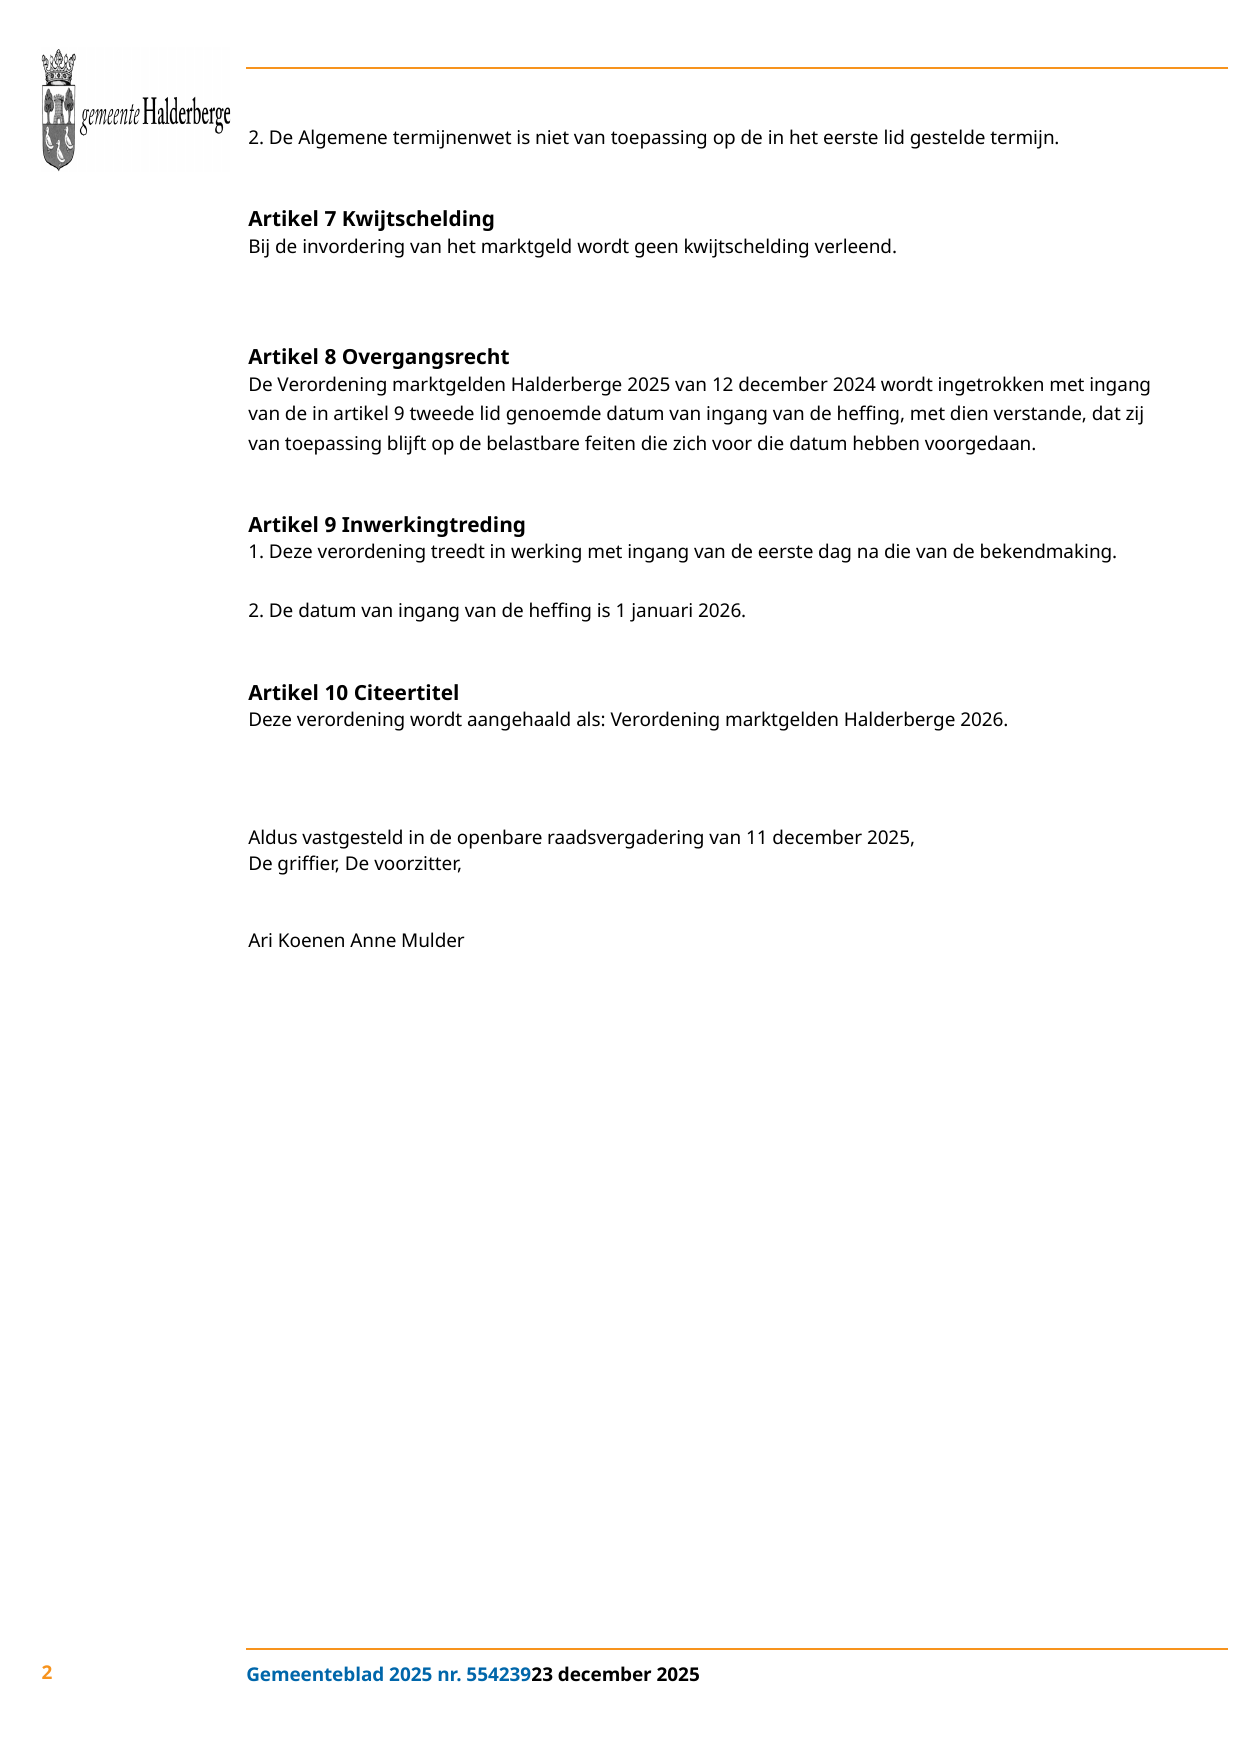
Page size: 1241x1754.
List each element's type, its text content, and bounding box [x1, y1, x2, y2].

text De Verordening marktgelden Halderberge 2025 van 12 december 2024 wordt ingetrokken met ingang van de in artikel 9 tweede lid genoemde datum van ingang van de heffing, met dien verstande, dat zij van toepassing blijft op de belastbare feiten die zich voor die datum hebben voorgedaan. [248, 371, 1152, 456]
text Artikel 8 Overgangsrecht [248, 342, 1152, 371]
text 2. De datum van ingang van de heffing is 1 januari 2026. [248, 598, 1152, 623]
text Artikel 10 Citeertitel [248, 678, 1152, 706]
text Artikel 7 Kwijtschelding [248, 204, 1152, 233]
text Bij de invordering van het marktgeld wordt geen kwijtschelding verleend. [248, 233, 1152, 258]
picture [41, 47, 231, 172]
text Aldus vastgesteld in de openbare raadsvergadering van 11 december 2025, [248, 824, 1152, 850]
text 1. Deze verordening treedt in werking met ingang van de eerste dag na die van de bekendmaking. [248, 538, 1152, 564]
text 2. De Algemene termijnenwet is niet van toepassing op de in het eerste lid gestelde termijn. [248, 124, 1152, 150]
text Ari Koenen Anne Mulder [248, 927, 1152, 953]
text Artikel 9 Inwerkingtreding [248, 510, 1152, 538]
text Deze verordening wordt aangehaald als: Verordening marktgelden Halderberge 2026. [248, 706, 1152, 732]
text De griffier, De voorzitter, [248, 850, 1152, 876]
